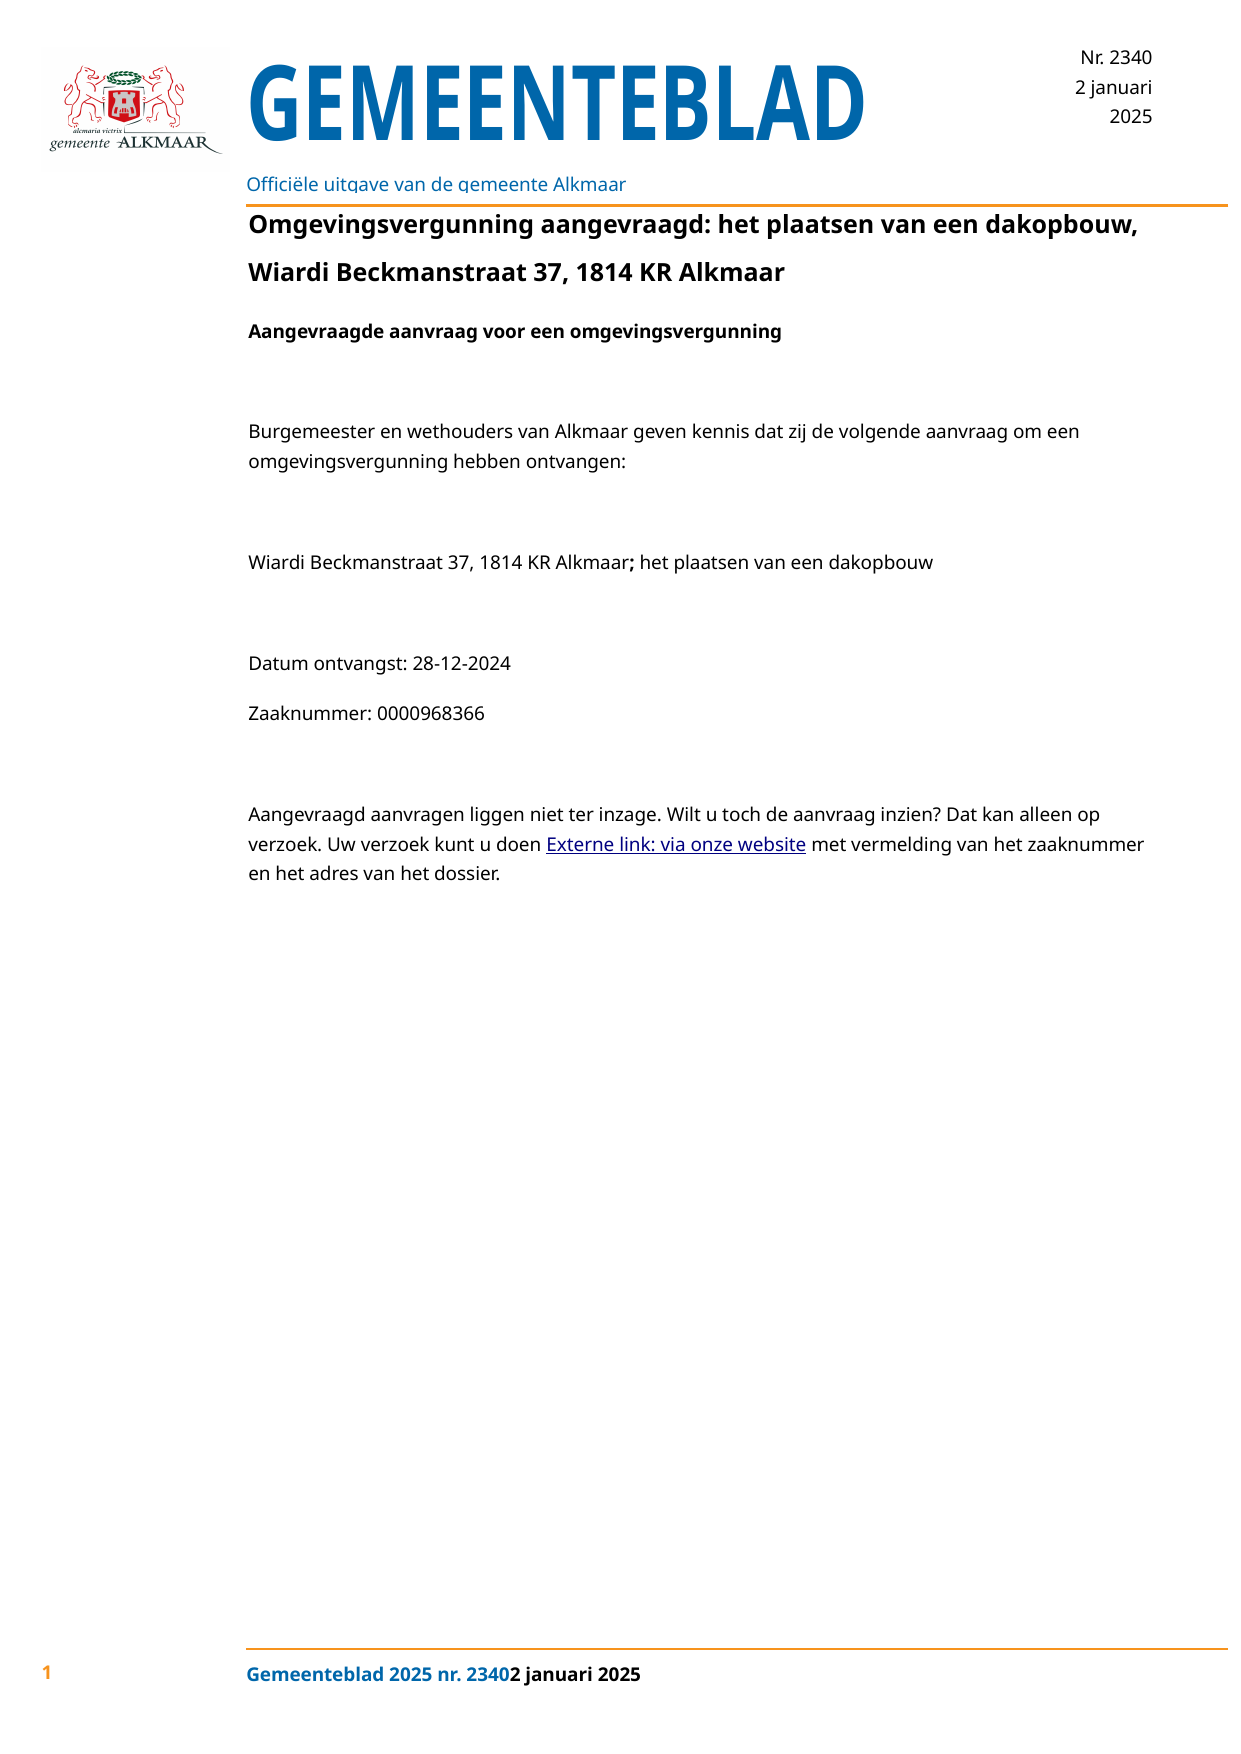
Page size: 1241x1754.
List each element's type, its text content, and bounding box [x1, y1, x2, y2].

text Aangevraagde aanvraag voor een omgevingsvergunning [248, 318, 1152, 344]
text Datum ontvangst: 28-12-2024 [248, 650, 1152, 676]
picture [41, 47, 231, 172]
text Aangevraagd aanvragen liggen niet ter inzage. Wilt u toch de aanvraag inzien? Dat kan alleen op verzoek. Uw verzoek kunt u doen Externe link: via onze website met vermelding van het zaaknummer en het adres van het dossier. [248, 801, 1152, 886]
text Omgevingsvergunning aangevraagd: het plaatsen van een dakopbouw, Wiardi Beckmanstraat 37, 1814 KR Alkmaar [248, 207, 1152, 288]
text Zaaknummer: 0000968366 [248, 700, 1152, 726]
text Burgemeester en wethouders van Alkmaar geven kennis dat zij de volgende aanvraag om een omgevingsvergunning hebben ontvangen: [248, 419, 1152, 474]
text Wiardi Beckmanstraat 37, 1814 KR Alkmaar; het plaatsen van een dakopbouw [248, 549, 1152, 575]
